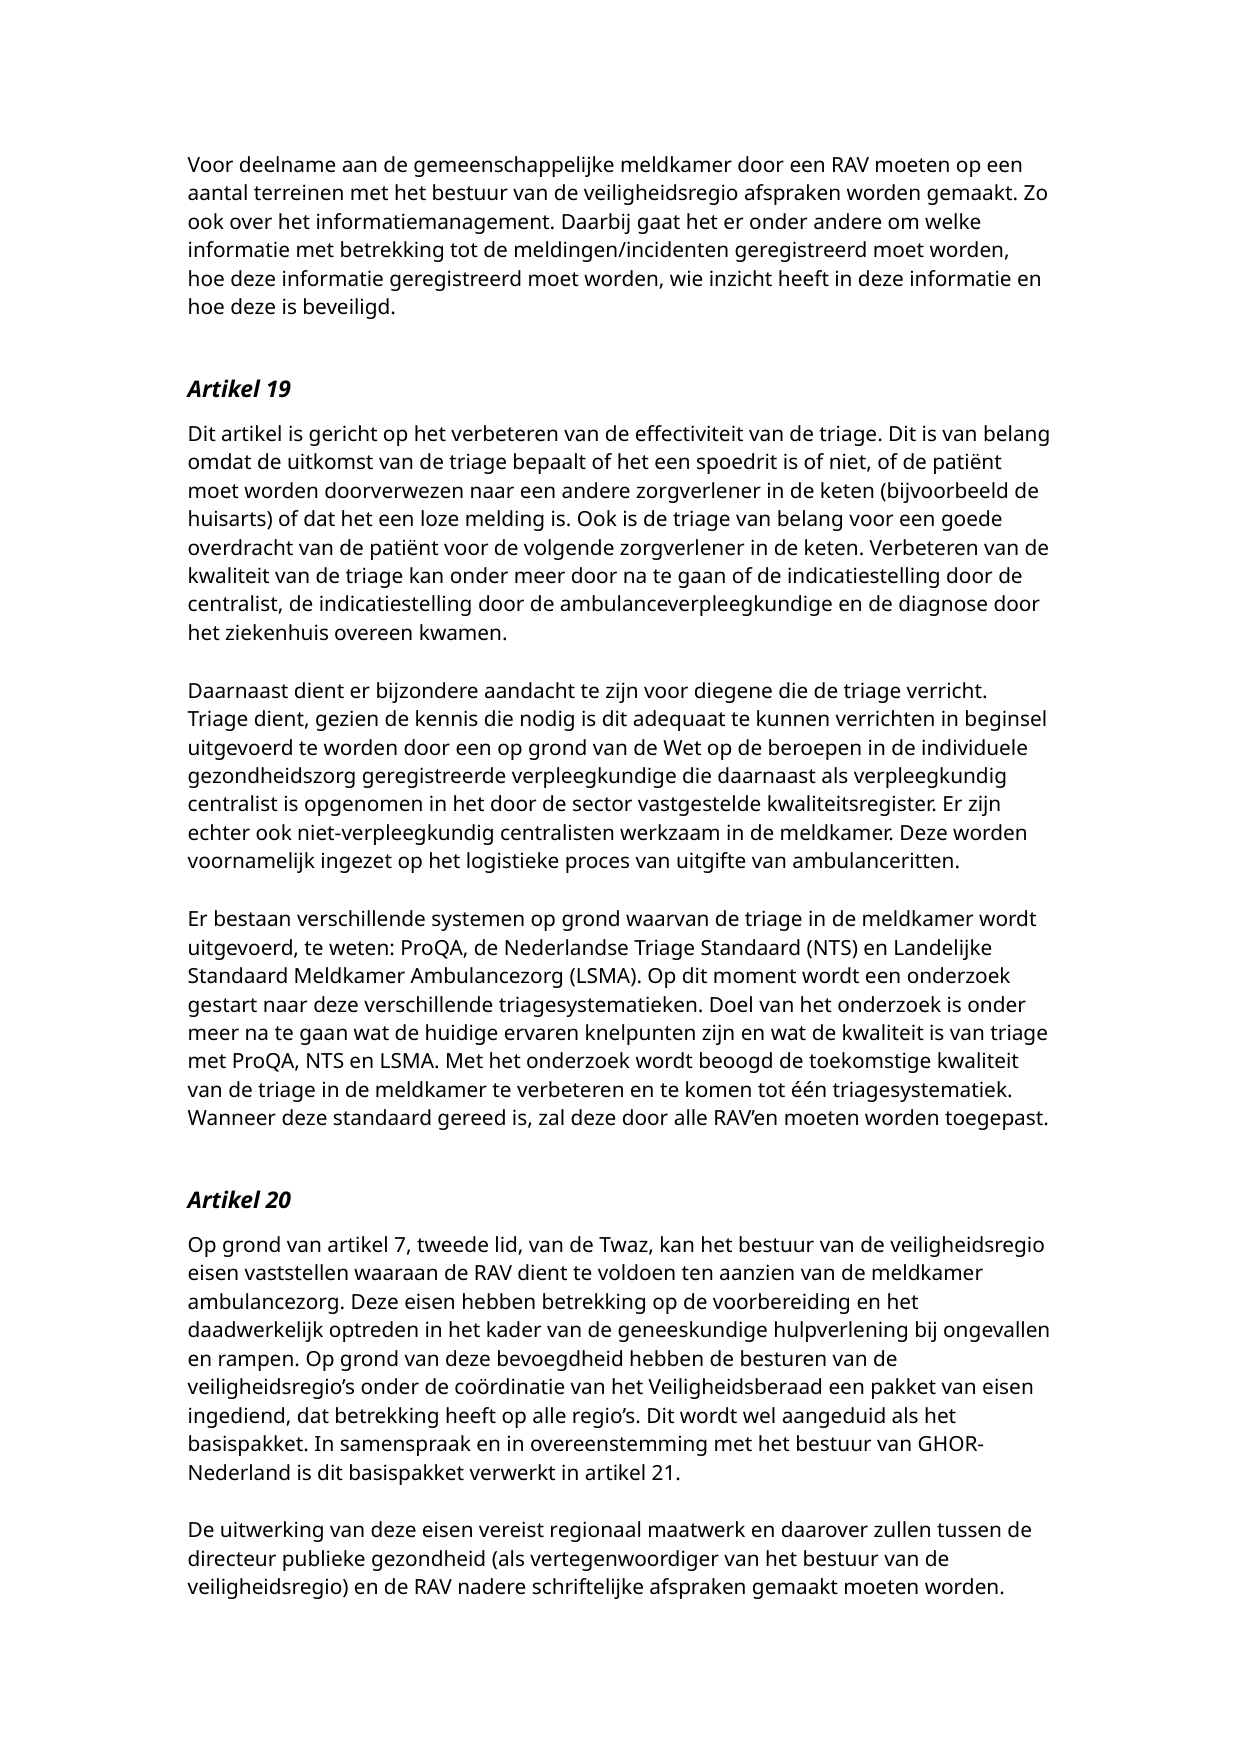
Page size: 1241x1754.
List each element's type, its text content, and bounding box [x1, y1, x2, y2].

text Dit artikel is gericht op het verbeteren van de effectiviteit van de triage. Dit is van belang omdat de uitkomst van de triage bepaalt of het een spoedrit is of niet, of de patiënt moet worden doorverwezen naar een andere zorgverlener in de keten (bijvoorbeeld de huisarts) of dat het een loze melding is. Ook is de triage van belang voor een goede overdracht van de patiënt voor de volgende zorgverlener in de keten. Verbeteren van de kwaliteit van de triage kan onder meer door na te gaan of de indicatiestelling door de centralist, de indicatiestelling door de ambulanceverpleegkundige en de diagnose door het ziekenhuis overeen kwamen. [187, 419, 1053, 646]
text Daarnaast dient er bijzondere aandacht te zijn voor diegene die de triage verricht. Triage dient, gezien de kennis die nodig is dit adequaat te kunnen verrichten in beginsel uitgevoerd te worden door een op grond van de Wet op de beroepen in de individuele gezondheidszorg geregistreerde verpleegkundige die daarnaast als verpleegkundig centralist is opgenomen in het door de sector vastgestelde kwaliteitsregister. Er zijn echter ook niet-verpleegkundig centralisten werkzaam in de meldkamer. Deze worden voornamelijk ingezet op het logistieke proces van uitgifte van ambulanceritten. [187, 676, 1053, 875]
text De uitwerking van deze eisen vereist regionaal maatwerk en daarover zullen tussen de directeur publieke gezondheid (als vertegenwoordiger van het bestuur van de veiligheidsregio) en de RAV nadere schriftelijke afspraken gemaakt moeten worden. [187, 1516, 1053, 1601]
text Voor deelname aan de gemeenschappelijke meldkamer door een RAV moeten op een aantal terreinen met het bestuur van de veiligheidsregio afspraken worden gemaakt. Zo ook over het informatiemanagement. Daarbij gaat het er onder andere om welke informatie met betrekking tot de meldingen/incidenten geregistreerd moet worden, hoe deze informatie geregistreerd moet worden, wie inzicht heeft in deze informatie en hoe deze is beveiligd. [187, 150, 1053, 321]
subtitle Artikel 20 [187, 1184, 1053, 1215]
subtitle Artikel 19 [187, 373, 1053, 404]
text Op grond van artikel 7, tweede lid, van de Twaz, kan het bestuur van de veiligheidsregio eisen vaststellen waaraan de RAV dient te voldoen ten aanzien van de meldkamer ambulancezorg. Deze eisen hebben betrekking op de voorbereiding en het daadwerkelijk optreden in het kader van de geneeskundige hulpverlening bij ongevallen en rampen. Op grond van deze bevoegdheid hebben de besturen van de veiligheidsregio’s onder de coördinatie van het Veiligheidsberaad een pakket van eisen ingediend, dat betrekking heeft op alle regio’s. Dit wordt wel aangeduid als het basispakket. In samenspraak en in overeenstemming met het bestuur van GHOR-Nederland is dit basispakket verwerkt in artikel 21. [187, 1230, 1053, 1486]
text Er bestaan verschillende systemen op grond waarvan de triage in de meldkamer wordt uitgevoerd, te weten: ProQA, de Nederlandse Triage Standaard (NTS) en Landelijke Standaard Meldkamer Ambulancezorg (LSMA). Op dit moment wordt een onderzoek gestart naar deze verschillende triagesystematieken. Doel van het onderzoek is onder meer na te gaan wat de huidige ervaren knelpunten zijn en wat de kwaliteit is van triage met ProQA, NTS en LSMA. Met het onderzoek wordt beoogd de toekomstige kwaliteit van de triage in de meldkamer te verbeteren en te komen tot één triagesystematiek. Wanneer deze standaard gereed is, zal deze door alle RAV’en moeten worden toegepast. [187, 904, 1053, 1132]
